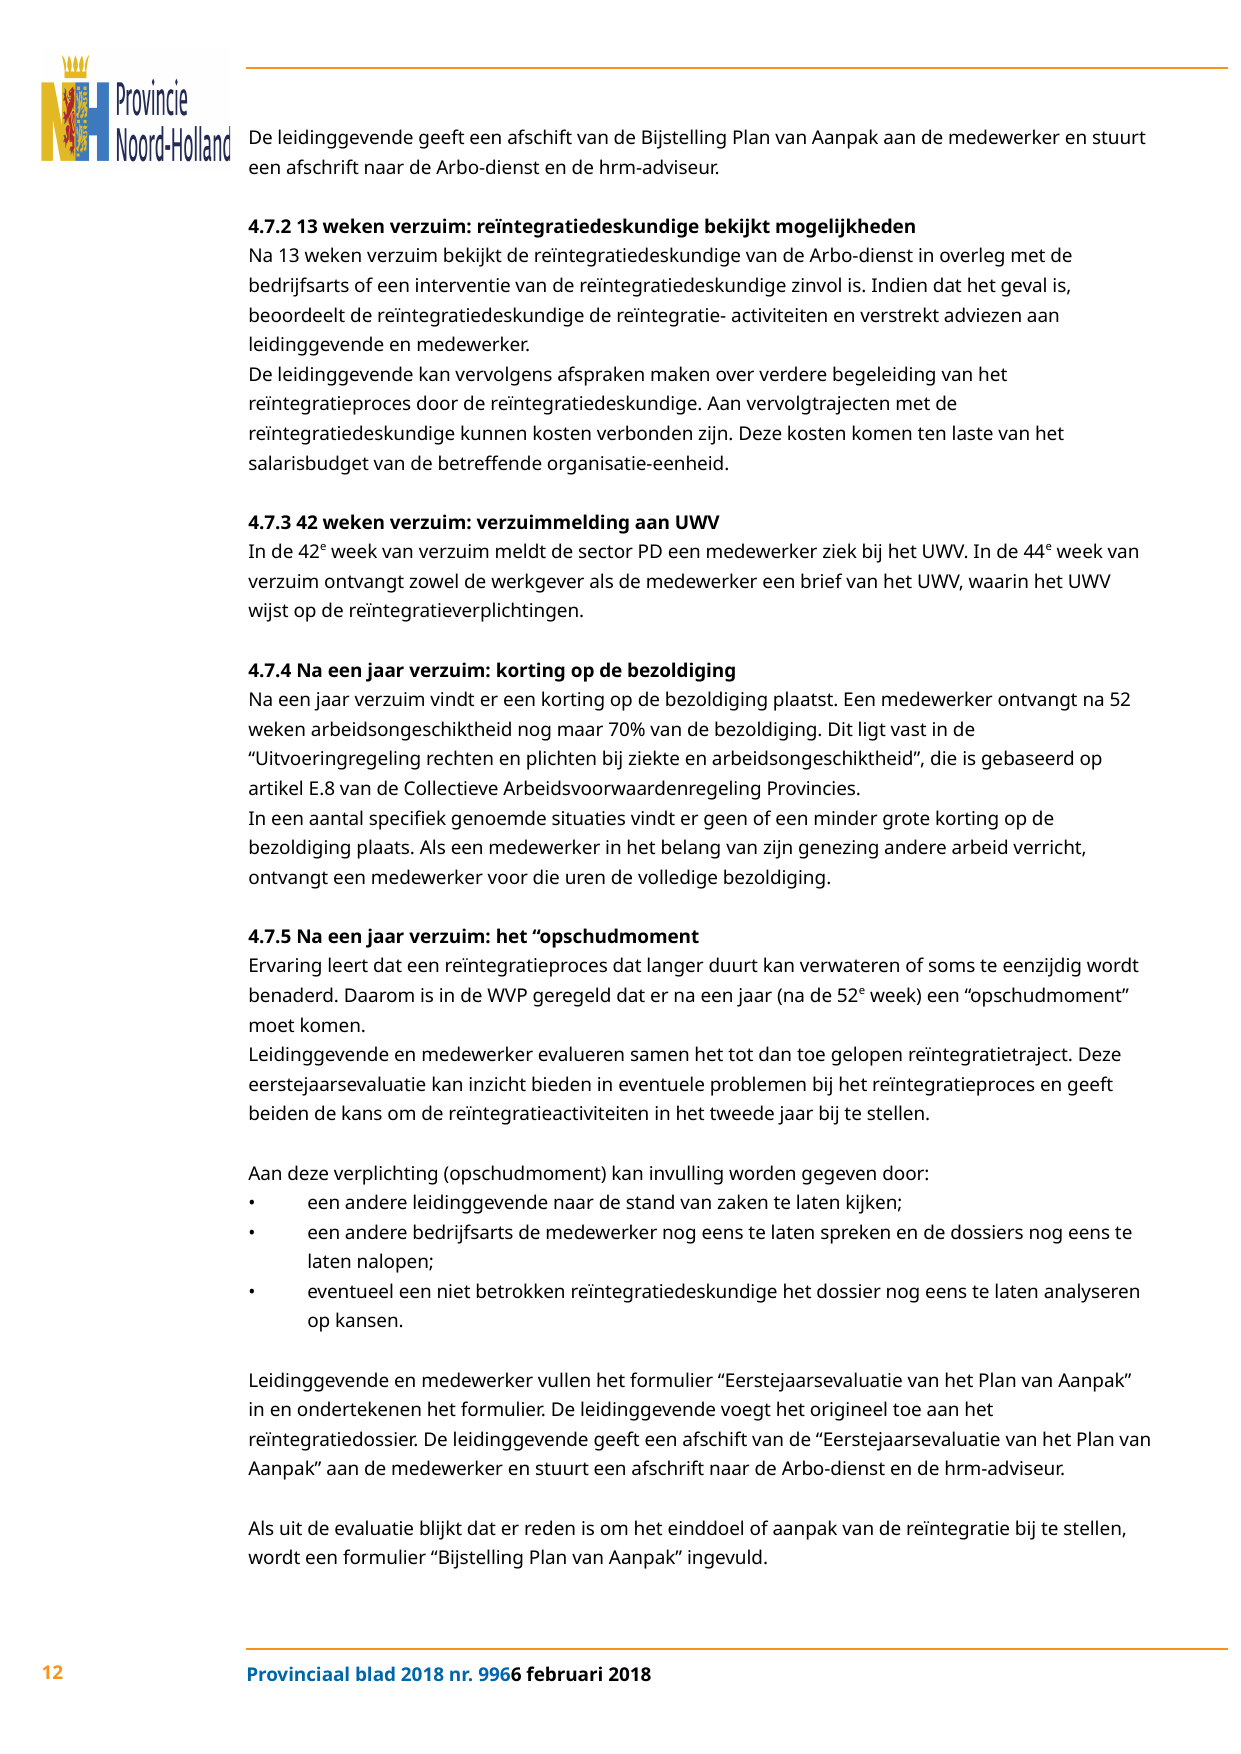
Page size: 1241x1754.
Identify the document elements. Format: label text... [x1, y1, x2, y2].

text Aan deze verplichting (opschudmoment) kan invulling worden gegeven door: [248, 1160, 1152, 1186]
list een andere leidinggevende naar de stand van zaken te laten kijken; [248, 1189, 1152, 1215]
text Leidinggevende en medewerker vullen het formulier “Eerstejaarsevaluatie van het Plan van Aanpak” in en ondertekenen het formulier. De leidinggevende voegt het origineel toe aan het reïntegratiedossier. De leidinggevende geeft een afschift van de “Eerstejaarsevaluatie van het Plan van Aanpak” aan de medewerker en stuurt een afschrift naar de Arbo-dienst en de hrm-adviseur. [248, 1367, 1152, 1481]
text De leidinggevende kan vervolgens afspraken maken over verdere begeleiding van het reïntegratieproces door de reïntegratiedeskundige. Aan vervolgtrajecten met de reïntegratiedeskundige kunnen kosten verbonden zijn. Deze kosten komen ten laste van het salarisbudget van de betreffende organisatie-eenheid. [248, 361, 1152, 476]
text De leidinggevende geeft een afschift van de Bijstelling Plan van Aanpak aan de medewerker en stuurt een afschrift naar de Arbo-dienst en de hrm-adviseur. [248, 124, 1152, 180]
text In een aantal specifiek genoemde situaties vindt er geen of een minder grote korting op de bezoldiging plaats. Als een medewerker in het belang van zijn genezing andere arbeid verricht, ontvangt een medewerker voor die uren de volledige bezoldiging. [248, 805, 1152, 890]
text 4.7.2 13 weken verzuim: reïntegratiedeskundige bekijkt mogelijkheden [248, 213, 1152, 239]
text 4.7.4 Na een jaar verzuim: korting op de bezoldiging [248, 657, 1152, 683]
list een andere bedrijfsarts de medewerker nog eens te laten spreken en de dossiers nog eens te laten nalopen; [248, 1219, 1152, 1274]
text 4.7.3 42 weken verzuim: verzuimmelding aan UWV [248, 509, 1152, 535]
text Na 13 weken verzuim bekijkt de reïntegratiedeskundige van de Arbo-dienst in overleg met de bedrijfsarts of een interventie van de reïntegratiedeskundige zinvol is. Indien dat het geval is, beoordeelt de reïntegratiedeskundige de reïntegratie- activiteiten en verstrekt adviezen aan leidinggevende en medewerker. [248, 243, 1152, 357]
text Na een jaar verzuim vindt er een korting op de bezoldiging plaatst. Een medewerker ontvangt na 52 weken arbeidsongeschiktheid nog maar 70% van de bezoldiging. Dit ligt vast in de “Uitvoeringregeling rechten en plichten bij ziekte en arbeidsongeschiktheid”, die is gebaseerd op artikel E.8 van de Collectieve Arbeidsvoorwaardenregeling Provincies. [248, 686, 1152, 801]
text In de 42e week van verzuim meldt de sector PD een medewerker ziek bij het UWV. In de 44e week van verzuim ontvangt zowel de werkgever als de medewerker een brief van het UWV, waarin het UWV wijst op de reïntegratieverplichtingen. [248, 538, 1152, 623]
list eventueel een niet betrokken reïntegratiedeskundige het dossier nog eens te laten analyseren op kansen. [248, 1278, 1152, 1333]
text 4.7.5 Na een jaar verzuim: het “opschudmoment [248, 923, 1152, 949]
text Leidinggevende en medewerker evalueren samen het tot dan toe gelopen reïntegratietraject. Deze eerstejaarsevaluatie kan inzicht bieden in eventuele problemen bij het reïntegratieproces en geeft beiden de kans om de reïntegratieactiviteiten in het tweede jaar bij te stellen. [248, 1041, 1152, 1126]
picture [41, 47, 231, 172]
text Ervaring leert dat een reïntegratieproces dat langer duurt kan verwateren of soms te eenzijdig wordt benaderd. Daarom is in de WVP geregeld dat er na een jaar (na de 52e week) een “opschudmoment” moet komen. [248, 953, 1152, 1038]
text Als uit de evaluatie blijkt dat er reden is om het einddoel of aanpak van de reïntegratie bij te stellen, wordt een formulier “Bijstelling Plan van Aanpak” ingevuld. [248, 1515, 1152, 1570]
